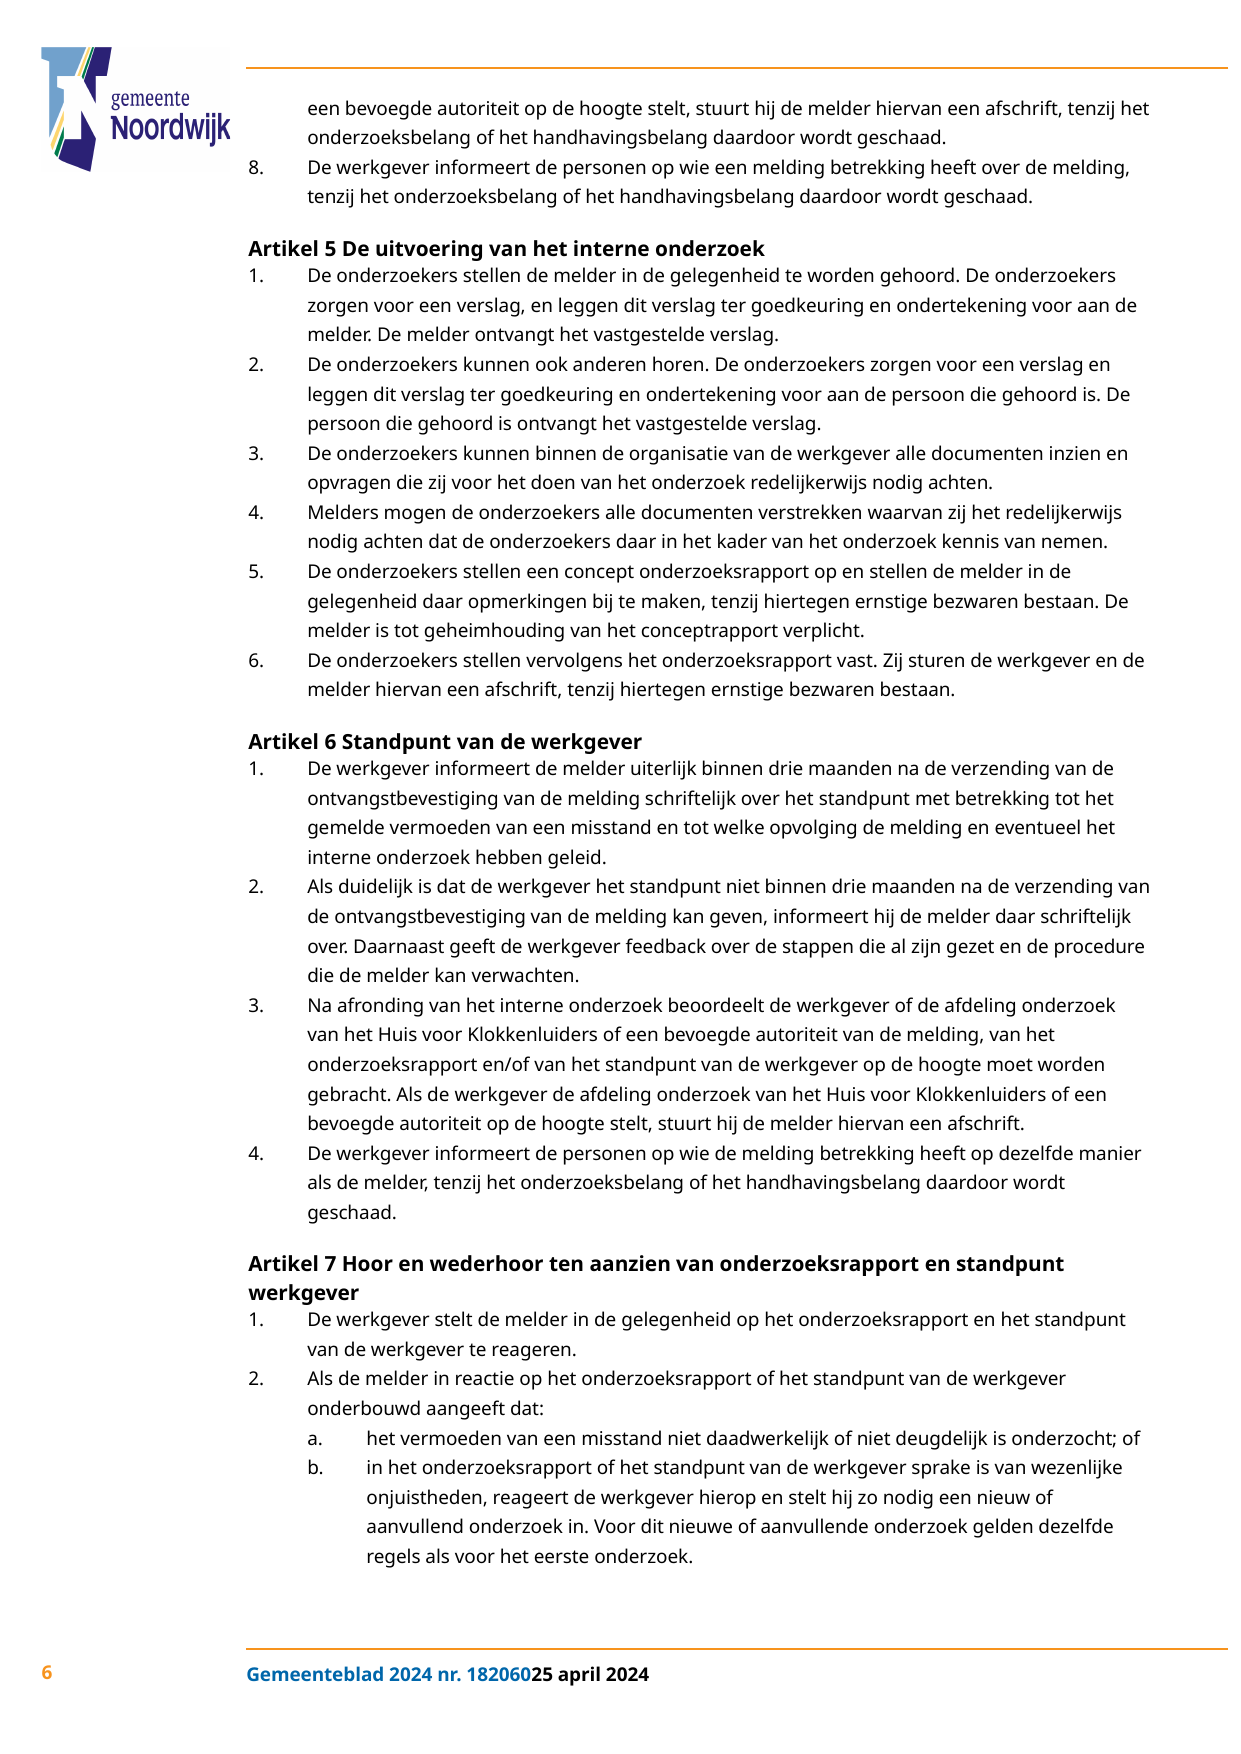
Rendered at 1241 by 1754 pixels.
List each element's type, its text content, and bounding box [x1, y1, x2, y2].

text Artikel 7 Hoor en wederhoor ten aanzien van onderzoeksrapport en standpunt werkgever [248, 1249, 1152, 1306]
list De werkgever informeert de personen op wie een melding betrekking heeft over de melding, tenzij het onderzoeksbelang of het handhavingsbelang daardoor wordt geschaad. [248, 154, 1152, 209]
list Na afronding van het interne onderzoek beoordeelt de werkgever of de afdeling onderzoek van het Huis voor Klokkenluiders of een bevoegde autoriteit van de melding, van het onderzoeksrapport en/of van het standpunt van de werkgever op de hoogte moet worden gebracht. Als de werkgever de afdeling onderzoek van het Huis voor Klokkenluiders of een bevoegde autoriteit op de hoogte stelt, stuurt hij de melder hiervan een afschrift. [248, 992, 1152, 1136]
list Als duidelijk is dat de werkgever het standpunt niet binnen drie maanden na de verzending van de ontvangstbevestiging van de melding kan geven, informeert hij de melder daar schriftelijk over. Daarnaast geeft de werkgever feedback over de stappen die al zijn gezet en de procedure die de melder kan verwachten. [248, 874, 1152, 988]
list Melders mogen de onderzoekers alle documenten verstrekken waarvan zij het redelijkerwijs nodig achten dat de onderzoekers daar in het kader van het onderzoek kennis van nemen. [248, 499, 1152, 554]
picture [41, 47, 231, 172]
list De onderzoekers kunnen binnen de organisatie van de werkgever alle documenten inzien en opvragen die zij voor het doen van het onderzoek redelijkerwijs nodig achten. [248, 440, 1152, 495]
list in het onderzoeksrapport of het standpunt van de werkgever sprake is van wezenlijke onjuistheden, reageert de werkgever hierop en stelt hij zo nodig een nieuw of aanvullend onderzoek in. Voor dit nieuwe of aanvullende onderzoek gelden dezelfde regels als voor het eerste onderzoek. [307, 1454, 1152, 1569]
list De onderzoekers stellen vervolgens het onderzoeksrapport vast. Zij sturen de werkgever en de melder hiervan een afschrift, tenzij hiertegen ernstige bezwaren bestaan. [248, 647, 1152, 702]
text Artikel 6 Standpunt van de werkgever [248, 727, 1152, 755]
list De onderzoekers stellen een concept onderzoeksrapport op en stellen de melder in de gelegenheid daar opmerkingen bij te maken, tenzij hiertegen ernstige bezwaren bestaan. De melder is tot geheimhouding van het conceptrapport verplicht. [248, 558, 1152, 643]
list De werkgever stelt de melder in de gelegenheid op het onderzoeksrapport en het standpunt van de werkgever te reageren. [248, 1306, 1152, 1362]
list een bevoegde autoriteit op de hoogte stelt, stuurt hij de melder hiervan een afschrift, tenzij het onderzoeksbelang of het handhavingsbelang daardoor wordt geschaad. [248, 95, 1152, 150]
list het vermoeden van een misstand niet daadwerkelijk of niet deugdelijk is onderzocht; of [307, 1425, 1152, 1451]
list De onderzoekers stellen de melder in de gelegenheid te worden gehoord. De onderzoekers zorgen voor een verslag, en leggen dit verslag ter goedkeuring en ondertekening voor aan de melder. De melder ontvangt het vastgestelde verslag. [248, 262, 1152, 347]
list Als de melder in reactie op het onderzoeksrapport of het standpunt van de werkgever onderbouwd aangeeft dat: [248, 1366, 1152, 1421]
text Artikel 5 De uitvoering van het interne onderzoek [248, 234, 1152, 262]
list De werkgever informeert de personen op wie de melding betrekking heeft op dezelfde manier als de melder, tenzij het onderzoeksbelang of het handhavingsbelang daardoor wordt geschaad. [248, 1140, 1152, 1225]
list De onderzoekers kunnen ook anderen horen. De onderzoekers zorgen voor een verslag en leggen dit verslag ter goedkeuring en ondertekening voor aan de persoon die gehoord is. De persoon die gehoord is ontvangt het vastgestelde verslag. [248, 351, 1152, 436]
list De werkgever informeert de melder uiterlijk binnen drie maanden na de verzending van de ontvangstbevestiging van de melding schriftelijk over het standpunt met betrekking tot het gemelde vermoeden van een misstand en tot welke opvolging de melding en eventueel het interne onderzoek hebben geleid. [248, 755, 1152, 870]
